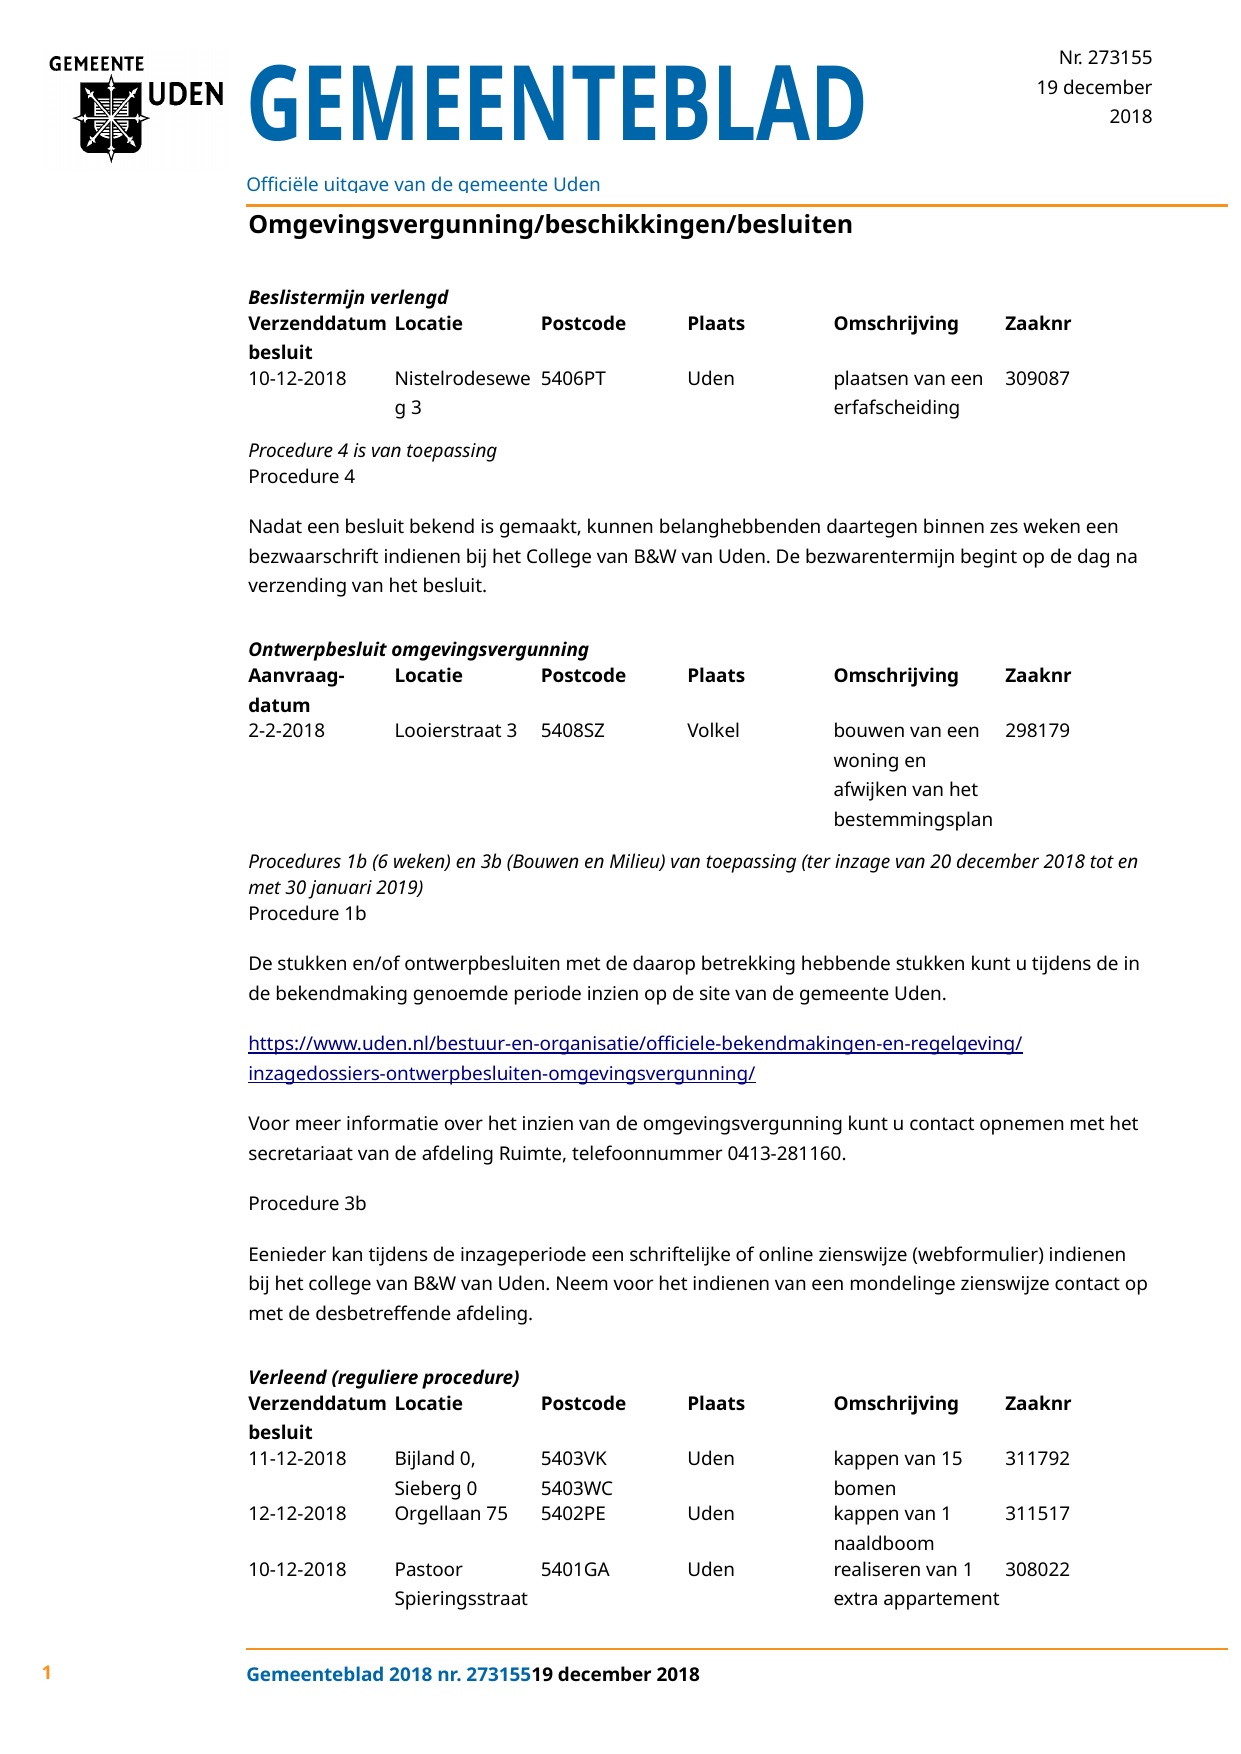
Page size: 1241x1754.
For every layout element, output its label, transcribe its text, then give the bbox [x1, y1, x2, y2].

table_cell 11-12-2018 [248, 1445, 394, 1501]
table_cell 10-12-2018 [248, 365, 394, 420]
table_cell plaatsen van een erfafscheiding [833, 365, 1005, 420]
picture [41, 47, 231, 172]
table_cell 311517 [1005, 1501, 1152, 1556]
table_cell 10-12-2018 [248, 1556, 394, 1611]
text Eenieder kan tijdens de inzageperiode een schriftelijke of online zienswijze (webformulier) indienen bij het college van B&W van Uden. Neem voor het indienen van een mondelinge zienswijze contact op met de desbetreffende afdeling. [248, 1241, 1152, 1326]
table_cell realiseren van 1 extra appartement [833, 1556, 1005, 1611]
table_cell bouwen van een woning en afwijken van het bestemmingsplan [833, 718, 1005, 832]
table_cell Uden [687, 1501, 833, 1556]
table_header Postcode [541, 310, 687, 365]
table_cell 5402PE [541, 1501, 687, 1556]
text Procedure 3b [248, 1191, 1152, 1216]
text Beslistermijn verlengd [248, 284, 1152, 309]
table_cell 12-12-2018 [248, 1501, 394, 1556]
table_header Plaats [687, 662, 833, 717]
text Verleend (reguliere procedure) [248, 1364, 1152, 1390]
table_cell 5403VK 5403WC [541, 1445, 687, 1501]
table_cell Uden [687, 365, 833, 420]
table_cell 5401GA [541, 1556, 687, 1611]
text Procedures 1b (6 weken) en 3b (Bouwen en Milieu) van toepassing (ter inzage van 20 december 2018 tot en met 30 januari 2019) [248, 849, 1152, 900]
text Procedure 4 is van toepassing [248, 437, 1152, 463]
table_cell 309087 [1005, 365, 1152, 420]
text Procedure 1b [248, 900, 1152, 926]
table_header Locatie [394, 310, 541, 365]
text De stukken en/of ontwerpbesluiten met de daarop betrekking hebbende stukken kunt u tijdens de in de bekendmaking genoemde periode inzien op de site van de gemeente Uden. [248, 951, 1152, 1006]
table_cell Looierstraat 3 [394, 718, 541, 832]
table_cell kappen van 1 naaldboom [833, 1501, 1005, 1556]
table_cell Nistelrodeseweg 3 [394, 365, 541, 420]
table_header Omschrijving [833, 310, 1005, 365]
table_header Omschrijving [833, 1390, 1005, 1445]
table_header Postcode [541, 662, 687, 717]
table_cell Orgellaan 75 [394, 1501, 541, 1556]
text Ontwerpbesluit omgevingsvergunning [248, 636, 1152, 662]
table_header Zaaknr [1005, 310, 1152, 365]
table_header Zaaknr [1005, 662, 1152, 717]
table_cell Uden [687, 1556, 833, 1611]
table_cell Bijland 0, Sieberg 0 [394, 1445, 541, 1501]
table_header Verzenddatum besluit [248, 310, 394, 365]
text Nadat een besluit bekend is gemaakt, kunnen belanghebbenden daartegen binnen zes weken een bezwaarschrift indienen bij het College van B&W van Uden. De bezwarentermijn begint op de dag na verzending van het besluit. [248, 513, 1152, 598]
table_cell Uden [687, 1445, 833, 1501]
table_header Verzenddatum besluit [248, 1390, 394, 1445]
table_cell 2-2-2018 [248, 718, 394, 832]
table_cell 5406PT [541, 365, 687, 420]
table_cell 298179 [1005, 718, 1152, 832]
table_cell 308022 [1005, 1556, 1152, 1611]
table_header Plaats [687, 310, 833, 365]
table_cell Pastoor Spieringsstraat [394, 1556, 541, 1611]
table_header Locatie [394, 1390, 541, 1445]
table_header Plaats [687, 1390, 833, 1445]
table_header Postcode [541, 1390, 687, 1445]
text Omgevingsvergunning/beschikkingen/besluiten [248, 207, 1152, 241]
text Voor meer informatie over het inzien van de omgevingsvergunning kunt u contact opnemen met het secretariaat van de afdeling Ruimte, telefoonnummer 0413-281160. [248, 1111, 1152, 1166]
table_header Aanvraag-datum [248, 662, 394, 717]
table_header Locatie [394, 662, 541, 717]
table_cell kappen van 15 bomen [833, 1445, 1005, 1501]
table_cell 311792 [1005, 1445, 1152, 1501]
table_cell 5408SZ [541, 718, 687, 832]
table_header Zaaknr [1005, 1390, 1152, 1445]
text https://www.uden.nl/bestuur-en-organisatie/officiele-bekendmakingen-en-regelgeving/inzagedossiers-ontwerpbesluiten-omgevingsvergunning/ [248, 1031, 1152, 1086]
text Procedure 4 [248, 463, 1152, 488]
table_header Omschrijving [833, 662, 1005, 717]
table_cell Volkel [687, 718, 833, 832]
